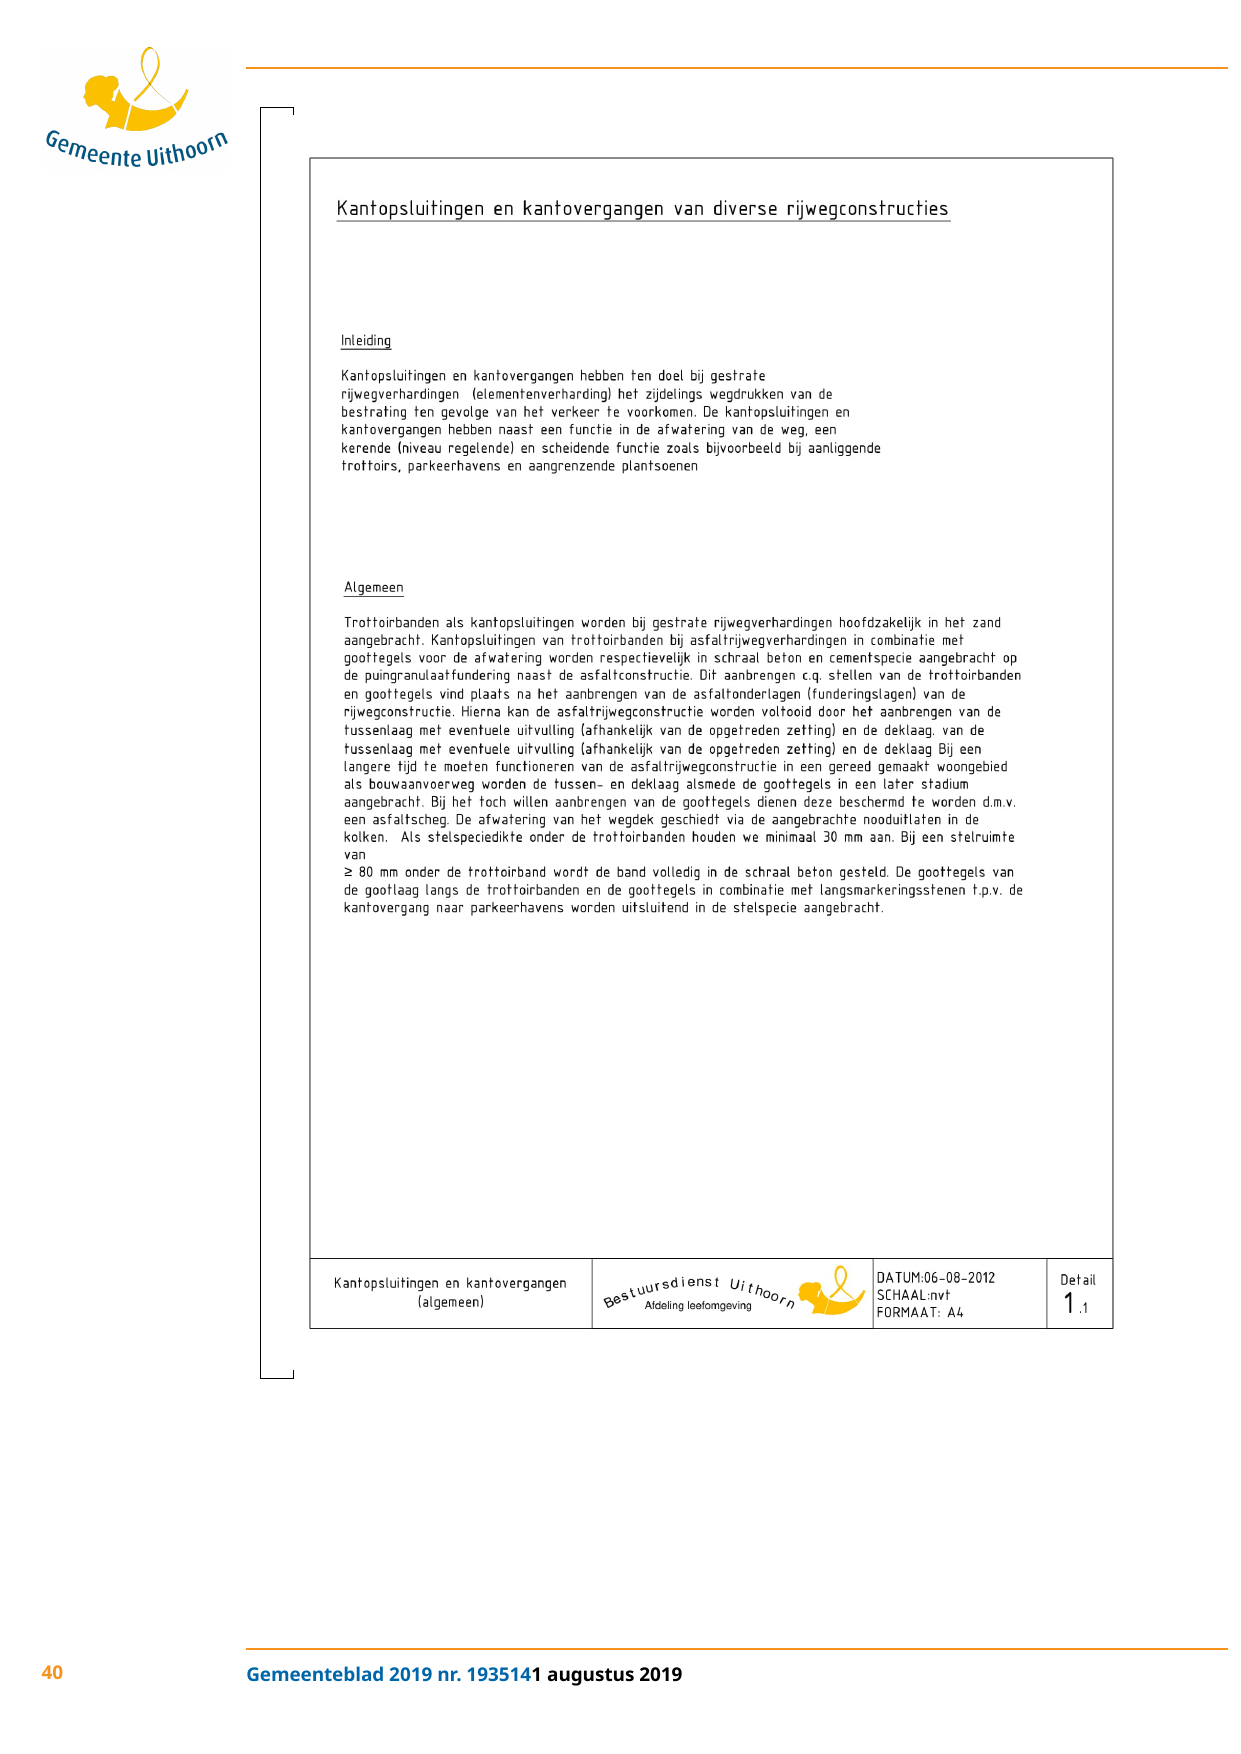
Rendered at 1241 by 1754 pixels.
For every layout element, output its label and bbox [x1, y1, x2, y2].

picture [268, 115, 1155, 1370]
picture [41, 47, 231, 172]
